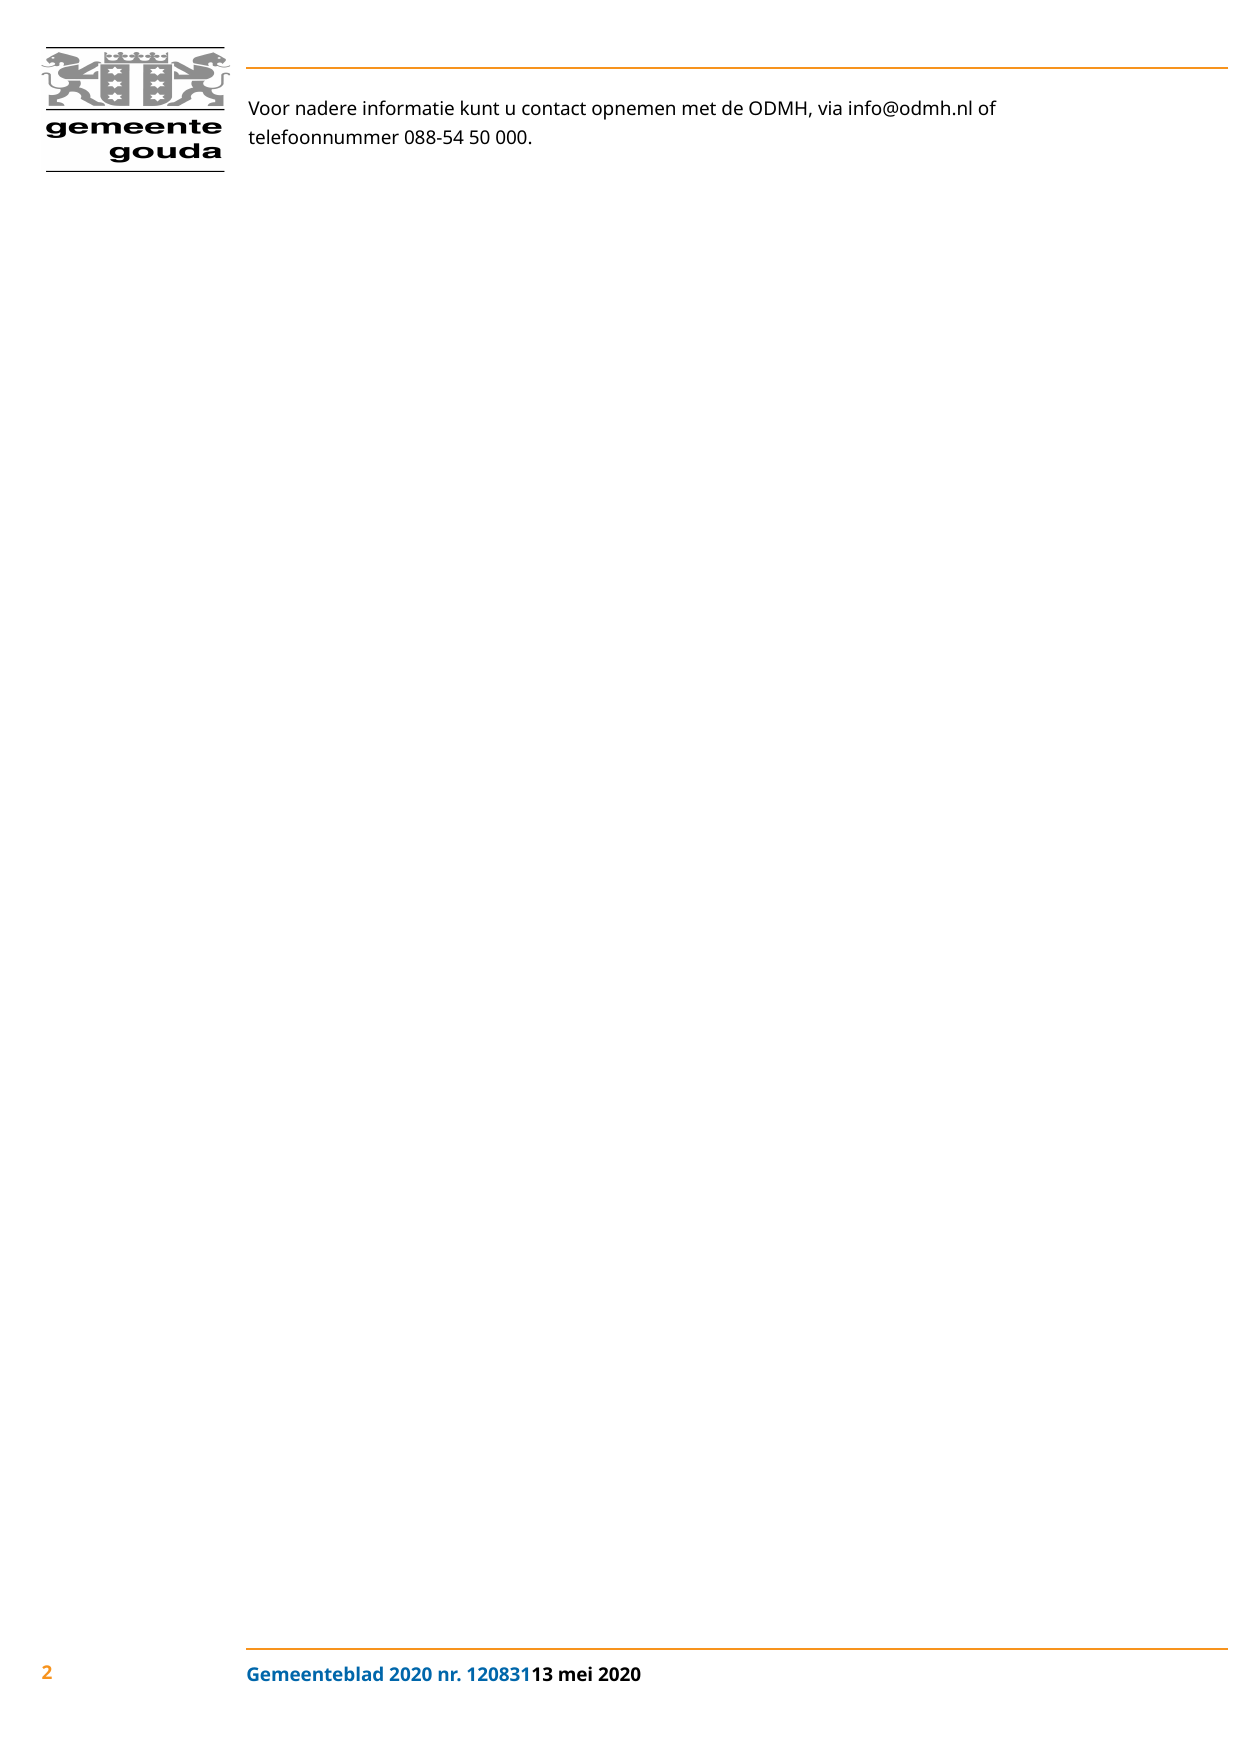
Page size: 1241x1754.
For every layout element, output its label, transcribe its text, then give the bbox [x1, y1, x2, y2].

picture [41, 47, 231, 172]
text Voor nadere informatie kunt u contact opnemen met de ODMH, via info@odmh.nl of telefoonnummer 088-54 50 000. [248, 95, 1152, 150]
